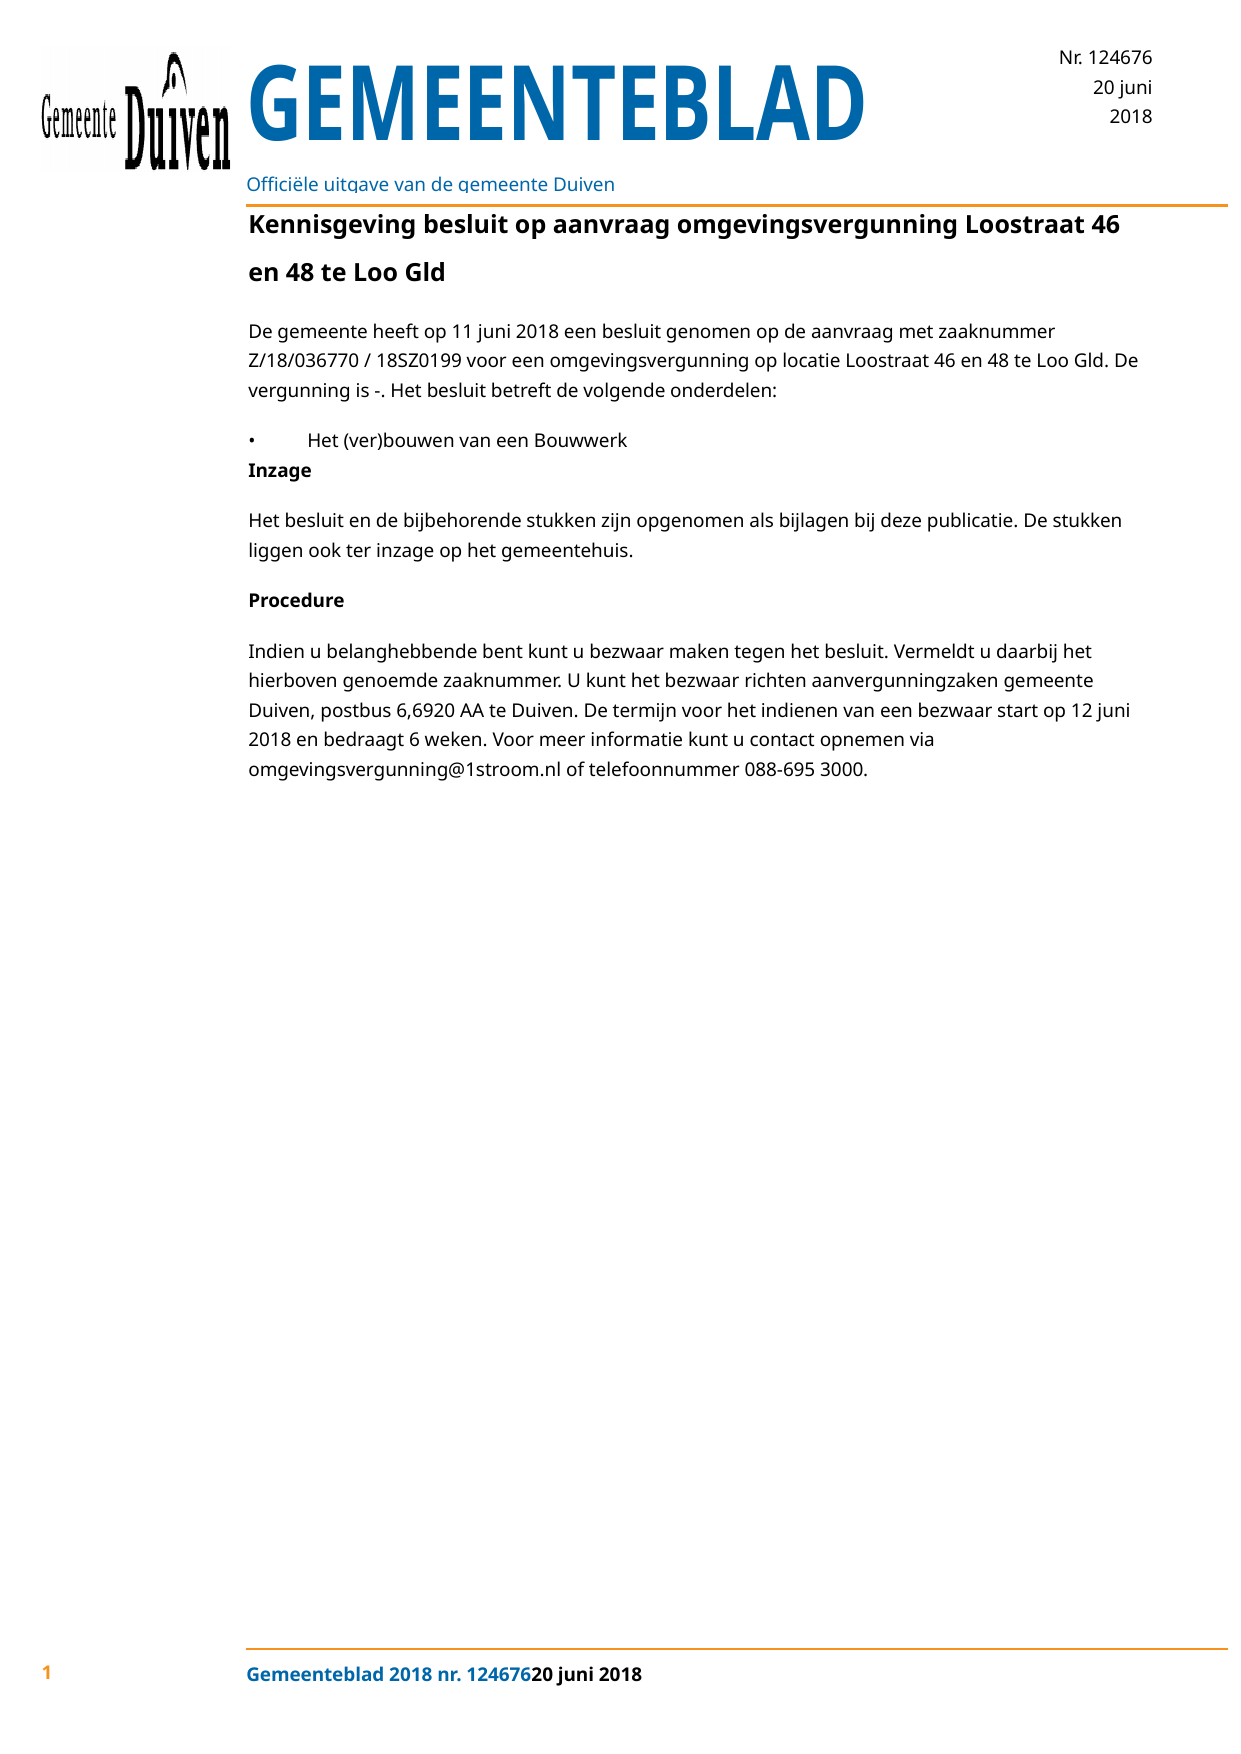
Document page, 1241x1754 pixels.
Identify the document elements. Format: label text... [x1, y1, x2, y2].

text De gemeente heeft op 11 juni 2018 een besluit genomen op de aanvraag met zaaknummer Z/18/036770 / 18SZ0199 voor een omgevingsvergunning op locatie Loostraat 46 en 48 te Loo Gld. De vergunning is -. Het besluit betreft de volgende onderdelen: [248, 318, 1152, 403]
list Het (ver)bouwen van een Bouwwerk [248, 427, 1152, 453]
text Procedure [248, 587, 1152, 613]
text Kennisgeving besluit op aanvraag omgevingsvergunning Loostraat 46 en 48 te Loo Gld [248, 207, 1152, 288]
text Indien u belanghebbende bent kunt u bezwaar maken tegen het besluit. Vermeldt u daarbij het hierboven genoemde zaaknummer. U kunt het bezwaar richten aanvergunningzaken gemeente Duiven, postbus 6,6920 AA te Duiven. De termijn voor het indienen van een bezwaar start op 12 juni 2018 en bedraagt 6 weken. Voor meer informatie kunt u contact opnemen via omgevingsvergunning@1stroom.nl of telefoonnummer 088-695 3000. [248, 638, 1152, 782]
text Het besluit en de bijbehorende stukken zijn opgenomen als bijlagen bij deze publicatie. De stukken liggen ook ter inzage op het gemeentehuis. [248, 507, 1152, 563]
picture [41, 47, 231, 172]
text Inzage [248, 457, 1152, 483]
